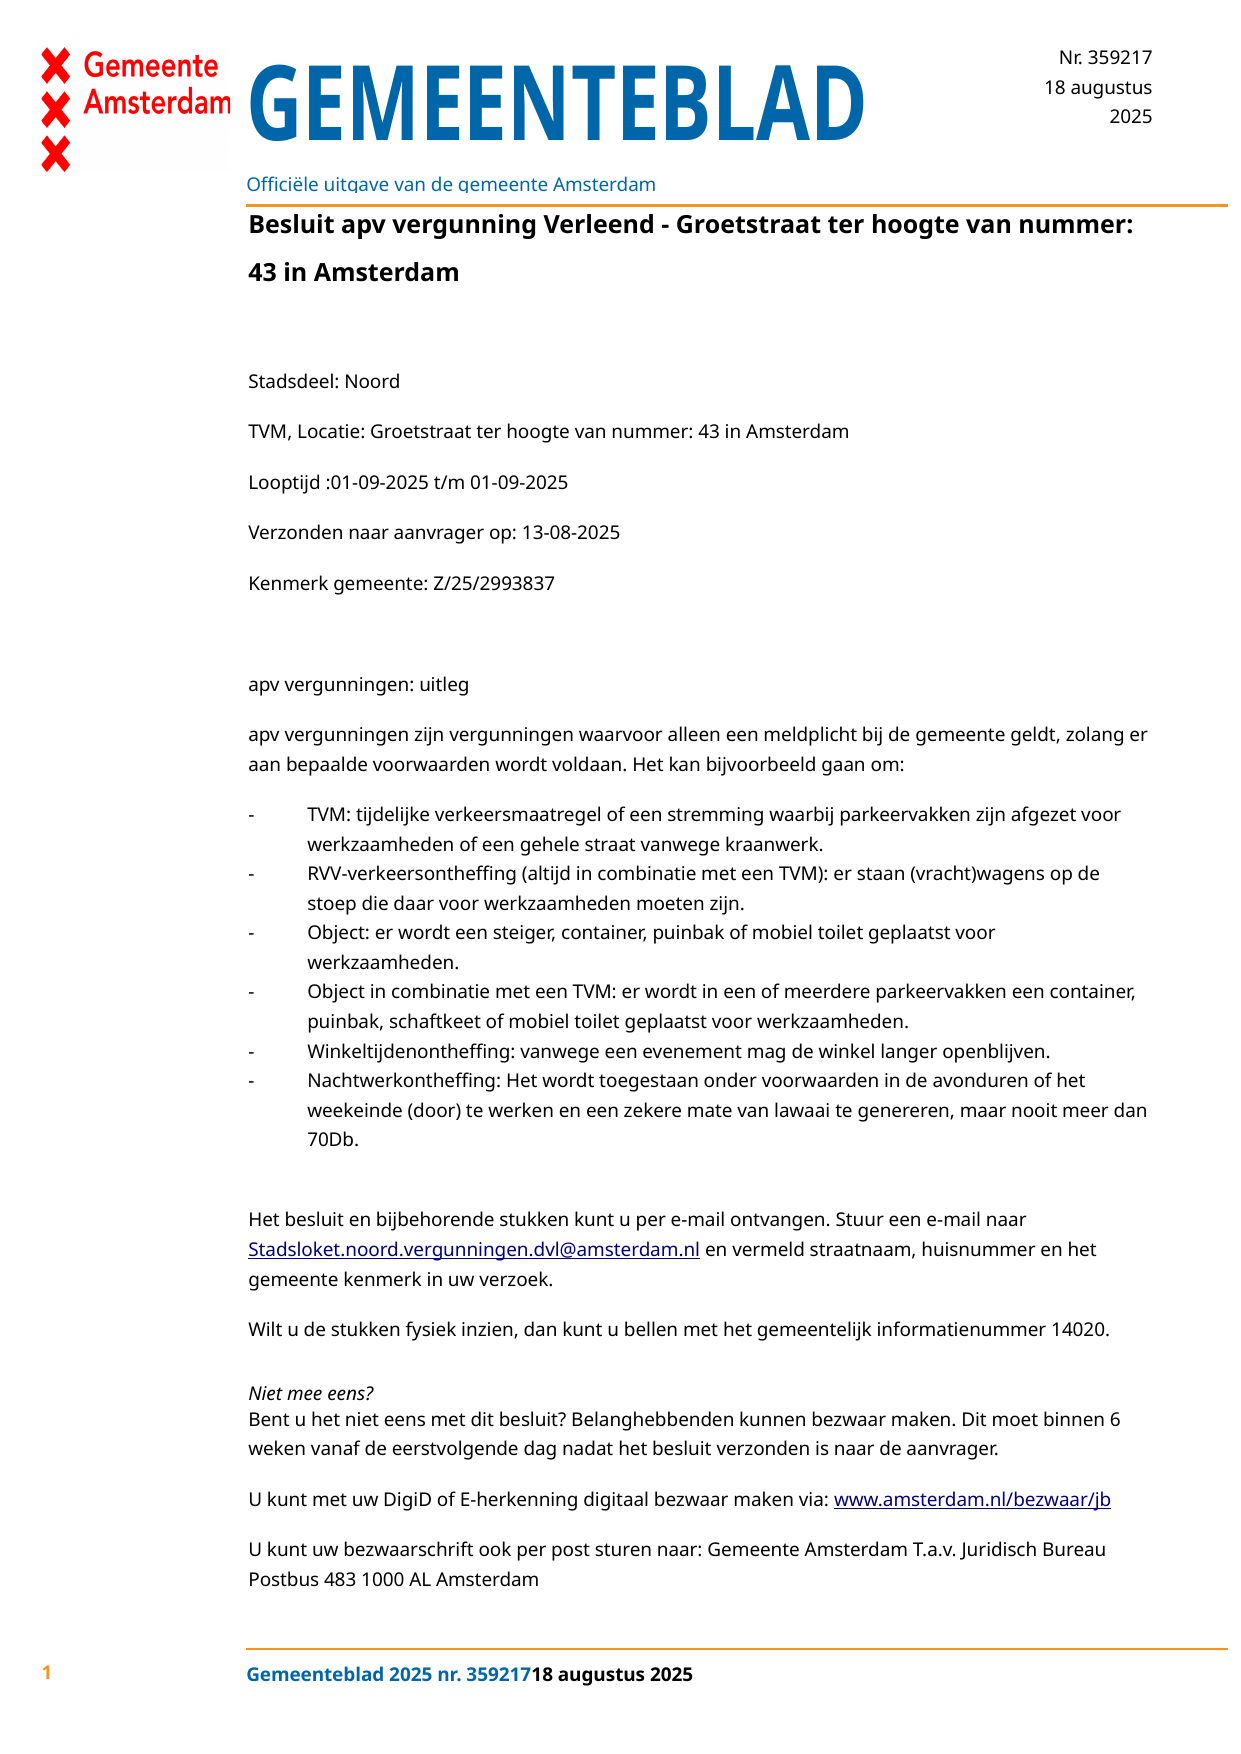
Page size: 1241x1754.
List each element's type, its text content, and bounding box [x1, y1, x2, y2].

text U kunt uw bezwaarschrift ook per post sturen naar: Gemeente Amsterdam T.a.v. Juridisch Bureau Postbus 483 1000 AL Amsterdam [248, 1536, 1152, 1592]
text Het besluit en bijbehorende stukken kunt u per e-mail ontvangen. Stuur een e-mail naar Stadsloket.noord.vergunningen.dvl@amsterdam.nl en vermeld straatnaam, huisnummer en het gemeente kenmerk in uw verzoek. [248, 1207, 1152, 1292]
list Object in combinatie met een TVM: er wordt in een of meerdere parkeervakken een container, puinbak, schaftkeet of mobiel toilet geplaatst voor werkzaamheden. [248, 979, 1152, 1034]
text Bent u het niet eens met dit besluit? Belanghebbenden kunnen bezwaar maken. Dit moet binnen 6 weken vanaf de eerstvolgende dag nadat het besluit verzonden is naar de aanvrager. [248, 1406, 1152, 1461]
text Niet mee eens? [248, 1380, 1152, 1406]
text Stadsdeel: Noord [248, 368, 1152, 394]
picture [41, 47, 231, 172]
text U kunt met uw DigiD of E-herkenning digitaal bezwaar maken via: www.amsterdam.nl/bezwaar/jb [248, 1486, 1152, 1512]
list TVM: tijdelijke verkeersmaatregel of een stremming waarbij parkeervakken zijn afgezet voor werkzaamheden of een gehele straat vanwege kraanwerk. [248, 801, 1152, 857]
text TVM, Locatie: Groetstraat ter hoogte van nummer: 43 in Amsterdam [248, 419, 1152, 444]
text Besluit apv vergunning Verleend - Groetstraat ter hoogte van nummer: 43 in Amsterdam [248, 207, 1152, 288]
text apv vergunningen zijn vergunningen waarvoor alleen een meldplicht bij de gemeente geldt, zolang er aan bepaalde voorwaarden wordt voldaan. Het kan bijvoorbeeld gaan om: [248, 721, 1152, 777]
list Nachtwerkontheffing: Het wordt toegestaan onder voorwaarden in de avonduren of het weekeinde (door) te werken en een zekere mate van lawaai te genereren, maar nooit meer dan 70Db. [248, 1067, 1152, 1152]
text Verzonden naar aanvrager op: 13-08-2025 [248, 519, 1152, 545]
text apv vergunningen: uitleg [248, 671, 1152, 697]
list Winkeltijdenontheffing: vanwege een evenement mag de winkel langer openblijven. [248, 1038, 1152, 1064]
text Kenmerk gemeente: Z/25/2993837 [248, 570, 1152, 596]
text Wilt u de stukken fysiek inzien, dan kunt u bellen met het gemeentelijk informatienummer 14020. [248, 1316, 1152, 1342]
list Object: er wordt een steiger, container, puinbak of mobiel toilet geplaatst voor werkzaamheden. [248, 919, 1152, 975]
list RVV-verkeersontheffing (altijd in combinatie met een TVM): er staan (vracht)wagens op de stoep die daar voor werkzaamheden moeten zijn. [248, 860, 1152, 916]
text Looptijd :01-09-2025 t/m 01-09-2025 [248, 469, 1152, 495]
